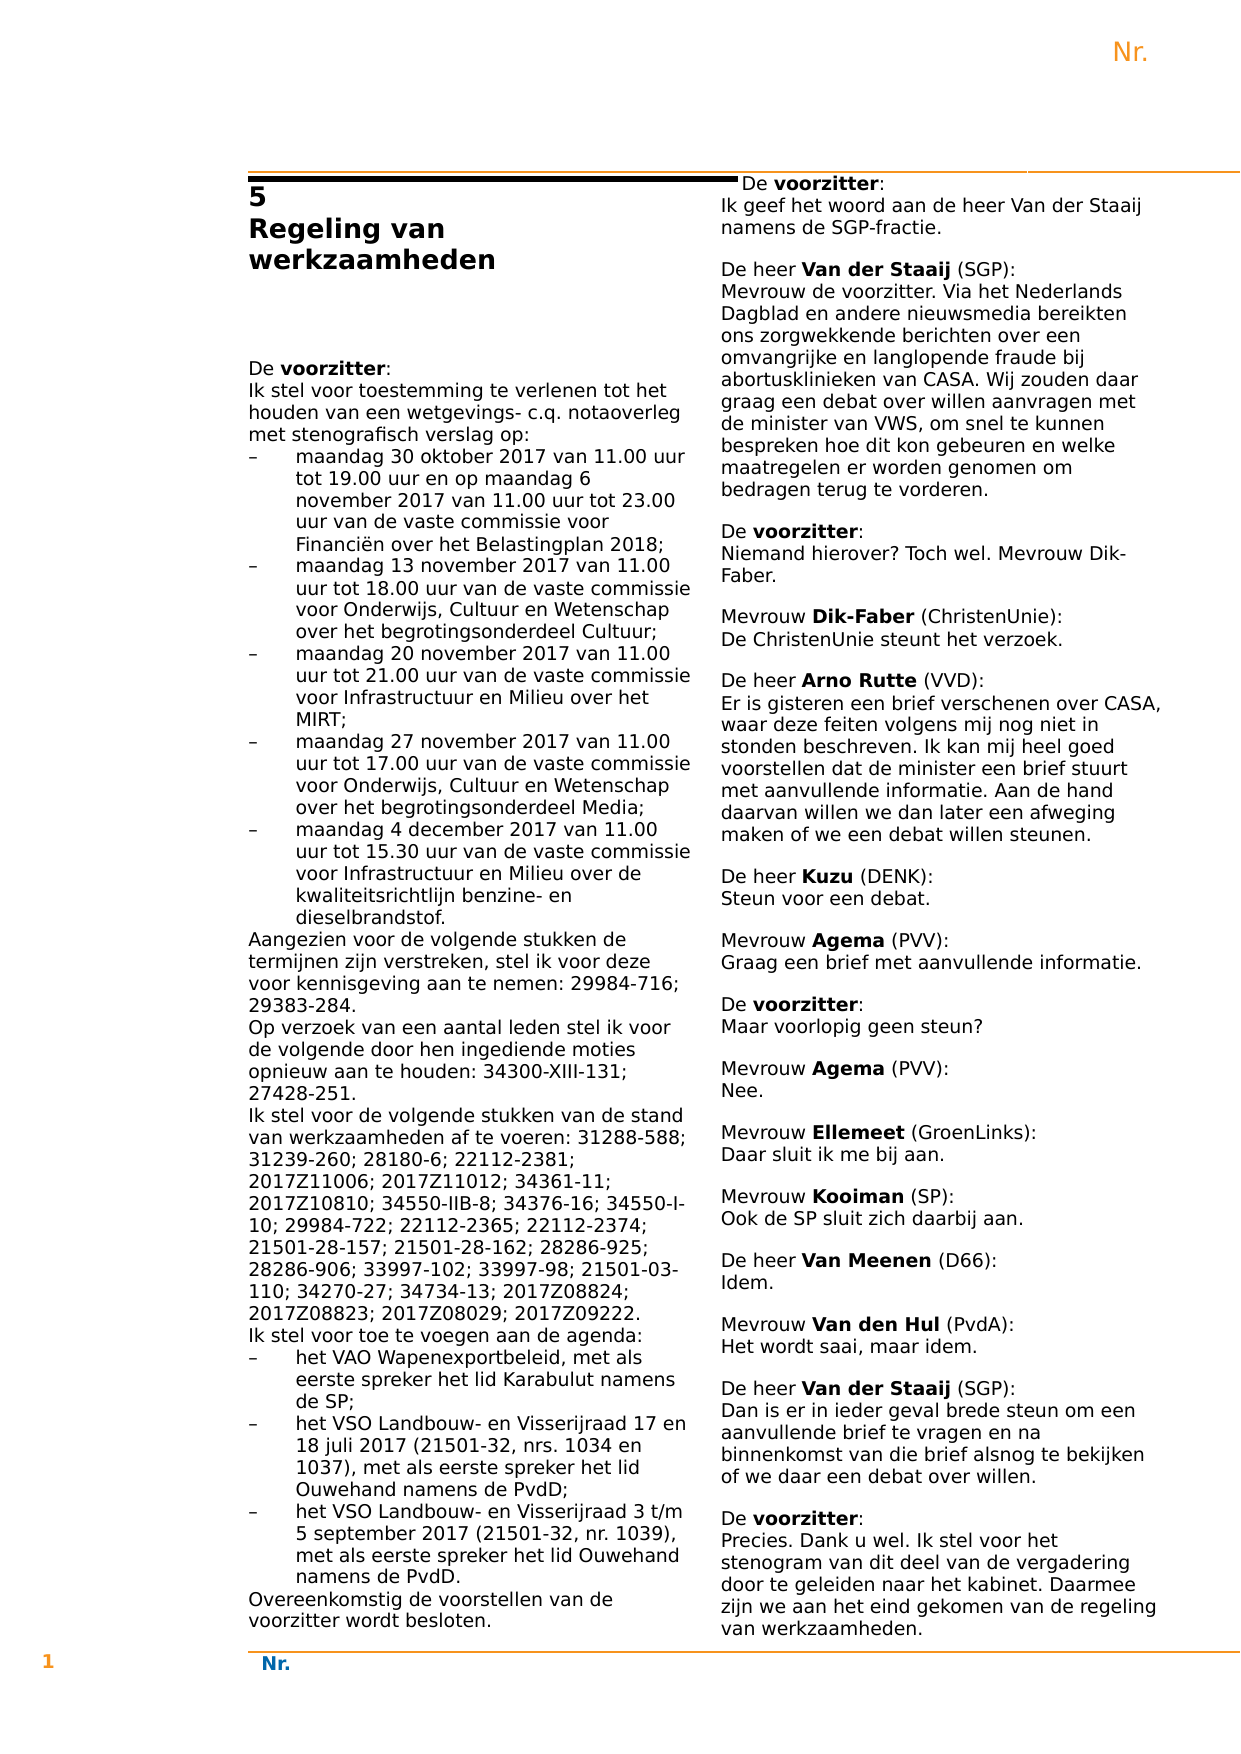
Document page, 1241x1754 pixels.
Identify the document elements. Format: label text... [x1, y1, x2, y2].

list maandag 20 november 2017 van 11.00 uur tot 21.00 uur van de vaste commissie voor Infrastructuur en Milieu over het MIRT; [248, 643, 691, 731]
text Er is gisteren een brief verschenen over CASA, waar deze feiten volgens mij nog niet in stonden beschreven. Ik kan mij heel goed voorstellen dat de minister een brief stuurt met aanvullende informatie. Aan de hand daarvan willen we dan later een afweging maken of we een debat willen steunen. [721, 692, 1163, 846]
text Ik geef het woord aan de heer Van der Staaij namens de SGP-fractie. [721, 195, 1163, 239]
text De heer Van Meenen (D66): [721, 1250, 1163, 1272]
text Ik stel voor toestemming te verlenen tot het houden van een wetgevings- c.q. notaoverleg met stenografisch verslag op: [248, 379, 691, 446]
text Steun voor een debat. [721, 888, 1163, 910]
list maandag 30 oktober 2017 van 11.00 uur tot 19.00 uur en op maandag 6 november 2017 van 11.00 uur tot 23.00 uur van de vaste commissie voor Financiën over het Belastingplan 2018; [248, 446, 691, 555]
text Idem. [721, 1272, 1163, 1294]
list maandag 27 november 2017 van 11.00 uur tot 17.00 uur van de vaste commissie voor Onderwijs, Cultuur en Wetenschap over het begrotingsonderdeel Media; [248, 731, 691, 819]
text Maar voorlopig geen steun? [721, 1016, 1163, 1038]
text Mevrouw de voorzitter. Via het Nederlands Dagblad en andere nieuwsmedia bereikten ons zorgwekkende berichten over een omvangrijke en langlopende fraude bij abortusklinieken van CASA. Wij zouden daar graag een debat over willen aanvragen met de minister van VWS, om snel te kunnen bespreken hoe dit kon gebeuren en welke maatregelen er worden genomen om bedragen terug te vorderen. [721, 281, 1163, 501]
text Ik stel voor toe te voegen aan de agenda: [248, 1325, 691, 1347]
text Mevrouw Ellemeet (GroenLinks): [721, 1122, 1163, 1144]
text De voorzitter: [248, 358, 691, 379]
title 5 Regeling van werkzaamheden [248, 182, 691, 276]
text Mevrouw Agema (PVV): [721, 1058, 1163, 1080]
text Precies. Dank u wel. Ik stel voor het stenogram van dit deel van de vergadering door te geleiden naar het kabinet. Daarmee zijn we aan het eind gekomen van de regeling van werkzaamheden. [721, 1530, 1163, 1640]
text Mevrouw Kooiman (SP): [721, 1186, 1163, 1208]
list maandag 13 november 2017 van 11.00 uur tot 18.00 uur van de vaste commissie voor Onderwijs, Cultuur en Wetenschap over het begrotingsonderdeel Cultuur; [248, 555, 691, 643]
text Nee. [721, 1080, 1163, 1102]
text Mevrouw Agema (PVV): [721, 930, 1163, 952]
text De heer Kuzu (DENK): [721, 866, 1163, 888]
text Aangezien voor de volgende stukken de termijnen zijn verstreken, stel ik voor deze voor kennisgeving aan te nemen: 29984-716; 29383-284. [248, 929, 691, 1017]
text Het wordt saai, maar idem. [721, 1336, 1163, 1358]
list het VAO Wapenexportbeleid, met als eerste spreker het lid Karabulut namens de SP; [248, 1347, 691, 1413]
text Mevrouw Dik-Faber (ChristenUnie): [721, 606, 1163, 628]
text Overeenkomstig de voorstellen van de voorzitter wordt besloten. [248, 1588, 691, 1632]
text Niemand hierover? Toch wel. Mevrouw Dik-Faber. [721, 542, 1163, 586]
text Ook de SP sluit zich daarbij aan. [721, 1208, 1163, 1230]
text De voorzitter: [721, 521, 1163, 542]
text De voorzitter: [721, 1508, 1163, 1530]
list het VSO Landbouw- en Visserijraad 17 en 18 juli 2017 (21501-32, nrs. 1034 en 1037), met als eerste spreker het lid Ouwehand namens de PvdD; [248, 1413, 691, 1501]
text Daar sluit ik me bij aan. [721, 1144, 1163, 1166]
text De heer Van der Staaij (SGP): [721, 259, 1163, 281]
text De voorzitter: [721, 994, 1163, 1016]
text De heer Arno Rutte (VVD): [721, 670, 1163, 692]
text Ik stel voor de volgende stukken van de stand van werkzaamheden af te voeren: 31288-588; 31239-260; 28180-6; 22112-2381; 2017Z11006; 2017Z11012; 34361-11; 2017Z10810; 34550-IIB-8; 34376-16; 34550-I-10; 29984-722; 22112-2365; 22112-2374; 21501-28-157; 21501-28-162; 28286-925; 28286-906; 33997-102; 33997-98; 21501-03-110; 34270-27; 34734-13; 2017Z08824; 2017Z08823; 2017Z08029; 2017Z09222. [248, 1105, 691, 1325]
text De heer Van der Staaij (SGP): [721, 1378, 1163, 1400]
text Mevrouw Van den Hul (PvdA): [721, 1314, 1163, 1336]
list maandag 4 december 2017 van 11.00 uur tot 15.30 uur van de vaste commissie voor Infrastructuur en Milieu over de kwaliteitsrichtlijn benzine- en dieselbrandstof. [248, 819, 691, 929]
list het VSO Landbouw- en Visserijraad 3 t/m 5 september 2017 (21501-32, nr. 1039), met als eerste spreker het lid Ouwehand namens de PvdD. [248, 1501, 691, 1588]
text Op verzoek van een aantal leden stel ik voor de volgende door hen ingediende moties opnieuw aan te houden: 34300-XIII-131; 27428-251. [248, 1017, 691, 1105]
text De ChristenUnie steunt het verzoek. [721, 628, 1163, 650]
text De voorzitter: [721, 173, 1163, 195]
text Dan is er in ieder geval brede steun om een aanvullende brief te vragen en na binnenkomst van die brief alsnog te bekijken of we daar een debat over willen. [721, 1400, 1163, 1488]
text Graag een brief met aanvullende informatie. [721, 952, 1163, 974]
